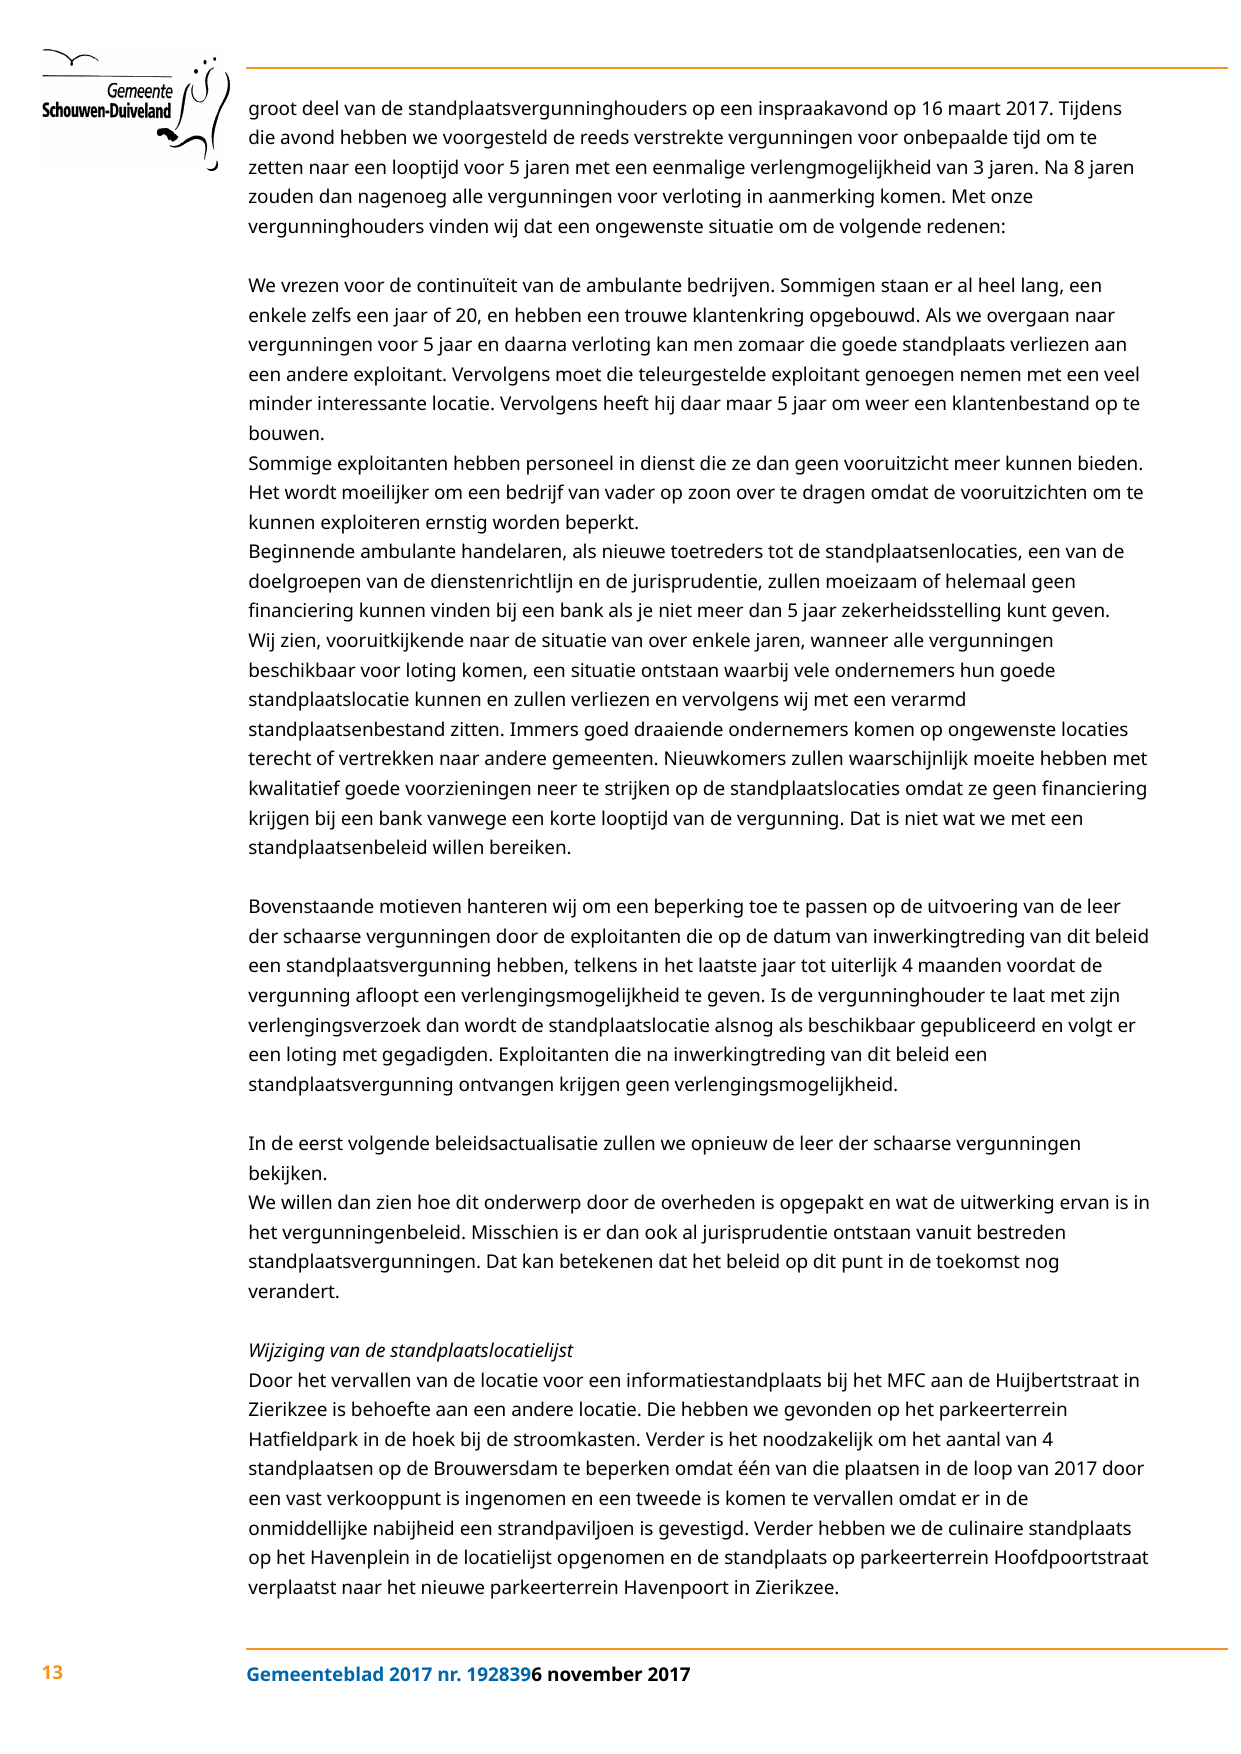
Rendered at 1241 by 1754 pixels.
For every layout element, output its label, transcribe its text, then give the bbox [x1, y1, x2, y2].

text groot deel van de standplaatsvergunninghouders op een inspraakavond op 16 maart 2017. Tijdens die avond hebben we voorgesteld de reeds verstrekte vergunningen voor onbepaalde tijd om te zetten naar een looptijd voor 5 jaren met een eenmalige verlengmogelijkheid van 3 jaren. Na 8 jaren zouden dan nagenoeg alle vergunningen voor verloting in aanmerking komen. Met onze vergunninghouders vinden wij dat een ongewenste situatie om de volgende redenen: [248, 95, 1152, 239]
text Sommige exploitanten hebben personeel in dienst die ze dan geen vooruitzicht meer kunnen bieden. [248, 450, 1152, 476]
text Wijziging van de standplaatslocatielijst [248, 1337, 1152, 1363]
text Het wordt moeilijker om een bedrijf van vader op zoon over te dragen omdat de vooruitzichten om te kunnen exploiteren ernstig worden beperkt. [248, 479, 1152, 535]
text We vrezen voor de continuïteit van de ambulante bedrijven. Sommigen staan er al heel lang, een enkele zelfs een jaar of 20, en hebben een trouwe klantenkring opgebouwd. Als we overgaan naar vergunningen voor 5 jaar en daarna verloting kan men zomaar die goede standplaats verliezen aan een andere exploitant. Vervolgens moet die teleurgestelde exploitant genoegen nemen met een veel minder interessante locatie. Vervolgens heeft hij daar maar 5 jaar om weer een klantenbestand op te bouwen. [248, 272, 1152, 446]
picture [41, 47, 231, 172]
text Wij zien, vooruitkijkende naar de situatie van over enkele jaren, wanneer alle vergunningen beschikbaar voor loting komen, een situatie ontstaan waarbij vele ondernemers hun goede standplaatslocatie kunnen en zullen verliezen en vervolgens wij met een verarmd standplaatsenbestand zitten. Immers goed draaiende ondernemers komen op ongewenste locaties terecht of vertrekken naar andere gemeenten. Nieuwkomers zullen waarschijnlijk moeite hebben met kwalitatief goede voorzieningen neer te strijken op de standplaatslocaties omdat ze geen financiering krijgen bij een bank vanwege een korte looptijd van de vergunning. Dat is niet wat we met een standplaatsenbeleid willen bereiken. [248, 627, 1152, 860]
text Door het vervallen van de locatie voor een informatiestandplaats bij het MFC aan de Huijbertstraat in Zierikzee is behoefte aan een andere locatie. Die hebben we gevonden op het parkeerterrein Hatfieldpark in de hoek bij de stroomkasten. Verder is het noodzakelijk om het aantal van 4 standplaatsen op de Brouwersdam te beperken omdat één van die plaatsen in de loop van 2017 door een vast verkooppunt is ingenomen en een tweede is komen te vervallen omdat er in de onmiddellijke nabijheid een strandpaviljoen is gevestigd. Verder hebben we de culinaire standplaats op het Havenplein in de locatielijst opgenomen en de standplaats op parkeerterrein Hoofdpoortstraat verplaatst naar het nieuwe parkeerterrein Havenpoort in Zierikzee. [248, 1367, 1152, 1600]
text In de eerst volgende beleidsactualisatie zullen we opnieuw de leer der schaarse vergunningen bekijken. [248, 1130, 1152, 1186]
text Beginnende ambulante handelaren, als nieuwe toetreders tot de standplaatsenlocaties, een van de doelgroepen van de dienstenrichtlijn en de jurisprudentie, zullen moeizaam of helemaal geen financiering kunnen vinden bij een bank als je niet meer dan 5 jaar zekerheidsstelling kunt geven. [248, 538, 1152, 623]
text We willen dan zien hoe dit onderwerp door de overheden is opgepakt en wat de uitwerking ervan is in het vergunningenbeleid. Misschien is er dan ook al jurisprudentie ontstaan vanuit bestreden standplaatsvergunningen. Dat kan betekenen dat het beleid op dit punt in de toekomst nog verandert. [248, 1189, 1152, 1304]
text Bovenstaande motieven hanteren wij om een beperking toe te passen op de uitvoering van de leer der schaarse vergunningen door de exploitanten die op de datum van inwerkingtreding van dit beleid een standplaatsvergunning hebben, telkens in het laatste jaar tot uiterlijk 4 maanden voordat de vergunning afloopt een verlengingsmogelijkheid te geven. Is de vergunninghouder te laat met zijn verlengingsverzoek dan wordt de standplaatslocatie alsnog als beschikbaar gepubliceerd en volgt er een loting met gegadigden. Exploitanten die na inwerkingtreding van dit beleid een standplaatsvergunning ontvangen krijgen geen verlengingsmogelijkheid. [248, 893, 1152, 1097]
